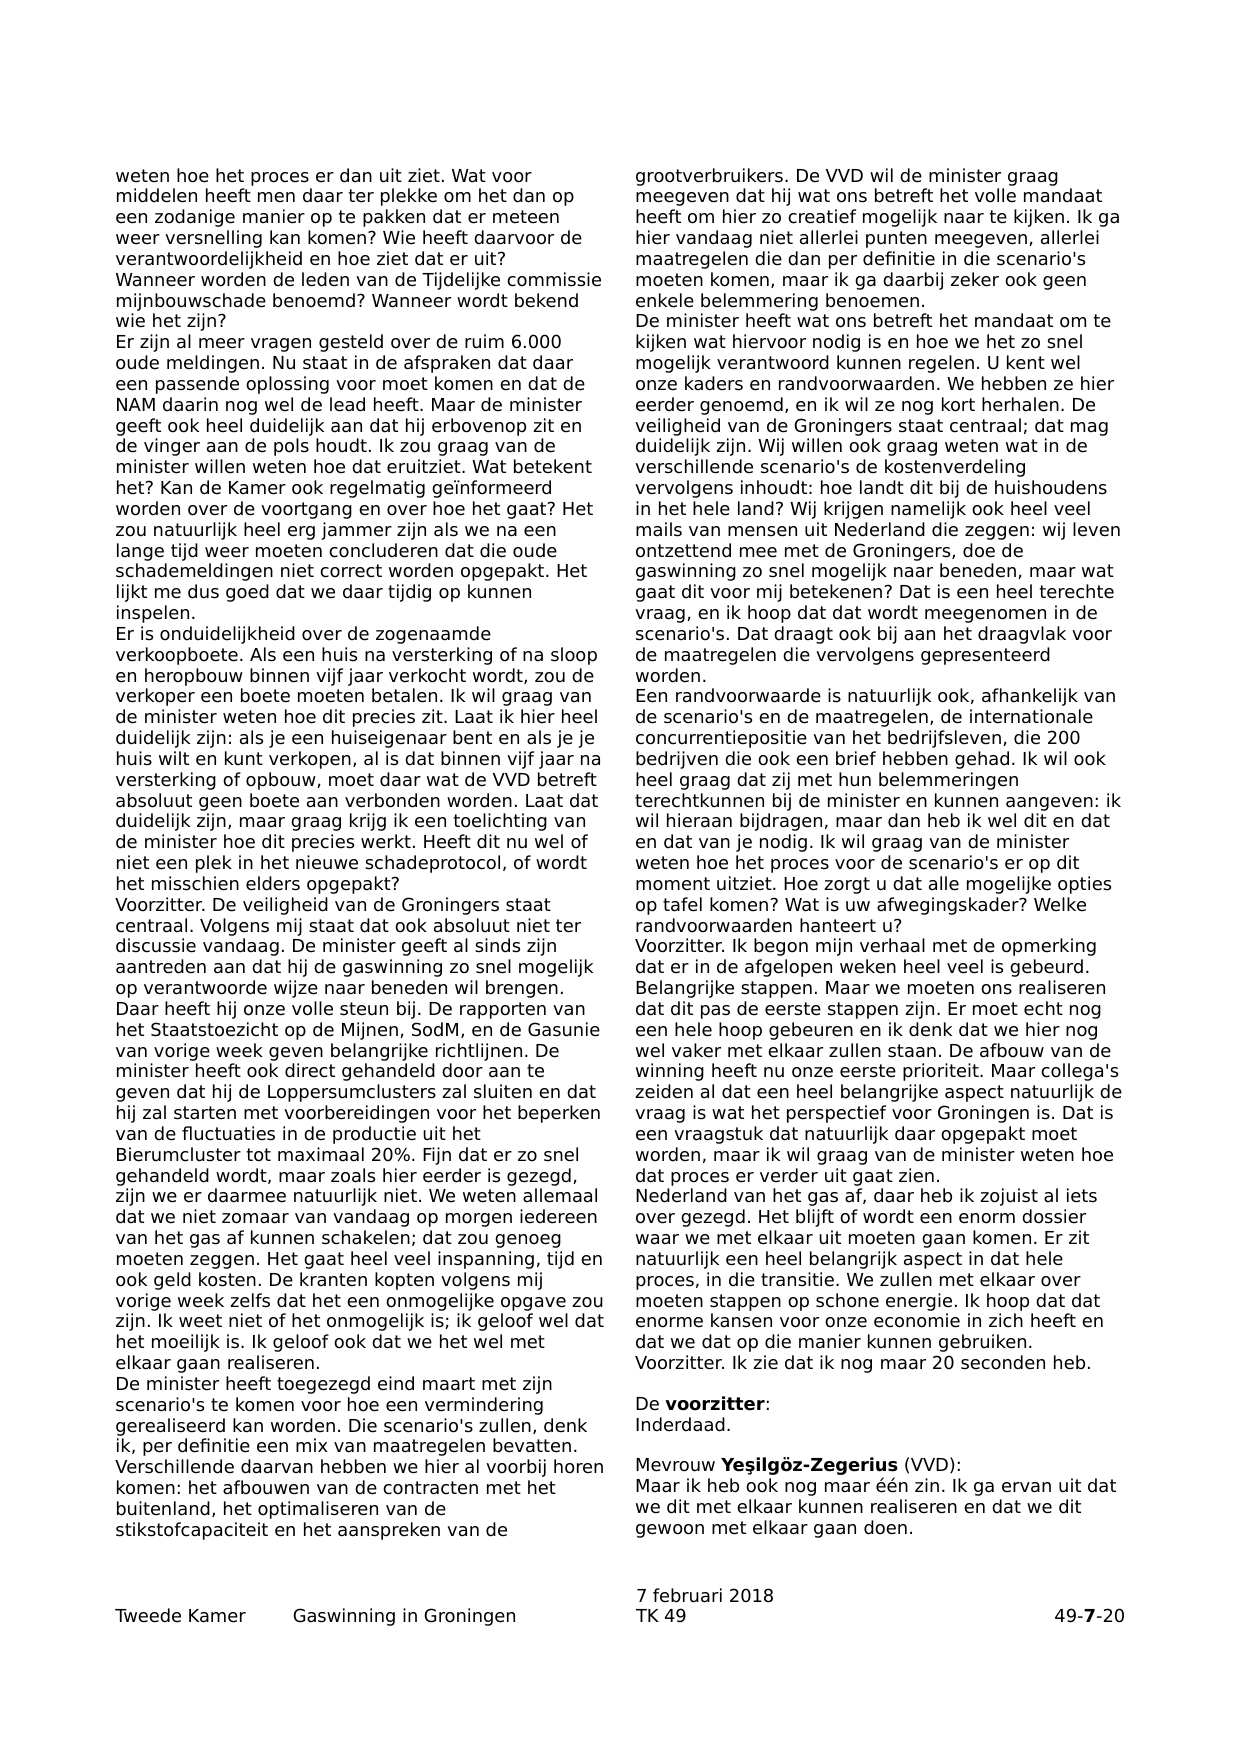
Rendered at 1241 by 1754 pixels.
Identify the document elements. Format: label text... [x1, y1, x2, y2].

text grootverbruikers. De VVD wil de minister graag meegeven dat hij wat ons betreft het volle mandaat heeft om hier zo creatief mogelijk naar te kijken. Ik ga hier vandaag niet allerlei punten meegeven, allerlei maatregelen die dan per definitie in die scenario's moeten komen, maar ik ga daarbij zeker ook geen enkele belemmering benoemen. [635, 165, 1125, 311]
text Voorzitter. Ik begon mijn verhaal met de opmerking dat er in de afgelopen weken heel veel is gebeurd. Belangrijke stappen. Maar we moeten ons realiseren dat dit pas de eerste stappen zijn. Er moet echt nog een hele hoop gebeuren en ik denk dat we hier nog wel vaker met elkaar zullen staan. De afbouw van de winning heeft nu onze eerste prioriteit. Maar collega's zeiden al dat een heel belangrijke aspect natuurlijk de vraag is wat het perspectief voor Groningen is. Dat is een vraagstuk dat natuurlijk daar opgepakt moet worden, maar ik wil graag van de minister weten hoe dat proces er verder uit gaat zien. [635, 936, 1125, 1186]
text Nederland van het gas af, daar heb ik zojuist al iets over gezegd. Het blijft of wordt een enorm dossier waar we met elkaar uit moeten gaan komen. Er zit natuurlijk een heel belangrijk aspect in dat hele proces, in die transitie. We zullen met elkaar over moeten stappen op schone energie. Ik hoop dat dat enorme kansen voor onze economie in zich heeft en dat we dat op die manier kunnen gebruiken. [635, 1186, 1125, 1353]
text Een randvoorwaarde is natuurlijk ook, afhankelijk van de scenario's en de maatregelen, de internationale concurrentiepositie van het bedrijfsleven, die 200 bedrijven die ook een brief hebben gehad. Ik wil ook heel graag dat zij met hun belemmeringen terechtkunnen bij de minister en kunnen aangeven: ik wil hieraan bijdragen, maar dan heb ik wel dit en dat en dat van je nodig. Ik wil graag van de minister weten hoe het proces voor de scenario's er op dit moment uitziet. Hoe zorgt u dat alle mogelijke opties op tafel komen? Wat is uw afwegingskader? Welke randvoorwaarden hanteert u? [635, 686, 1125, 936]
text Mevrouw Yeşilgöz-Zegerius (VVD): [635, 1455, 1125, 1476]
text De voorzitter: [635, 1394, 1125, 1414]
text Voorzitter. Ik zie dat ik nog maar 20 seconden heb. [635, 1353, 1125, 1374]
text Voorzitter. De veiligheid van de Groningers staat centraal. Volgens mij staat dat ook absoluut niet ter discussie vandaag. De minister geeft al sinds zijn aantreden aan dat hij de gaswinning zo snel mogelijk op verantwoorde wijze naar beneden wil brengen. Daar heeft hij onze volle steun bij. De rapporten van het Staatstoezicht op de Mijnen, SodM, en de Gasunie van vorige week geven belangrijke richtlijnen. De minister heeft ook direct gehandeld door aan te geven dat hij de Loppersumclusters zal sluiten en dat hij zal starten met voorbereidingen voor het beperken van de fluctuaties in de productie uit het Bierumcluster tot maximaal 20%. Fijn dat er zo snel gehandeld wordt, maar zoals hier eerder is gezegd, zijn we er daarmee natuurlijk niet. We weten allemaal dat we niet zomaar van vandaag op morgen iedereen van het gas af kunnen schakelen; dat zou genoeg moeten zeggen. Het gaat heel veel inspanning, tijd en ook geld kosten. De kranten kopten volgens mij vorige week zelfs dat het een onmogelijke opgave zou zijn. Ik weet niet of het onmogelijk is; ik geloof wel dat het moeilijk is. Ik geloof ook dat we het wel met elkaar gaan realiseren. [115, 894, 605, 1374]
text Er zijn al meer vragen gesteld over de ruim 6.000 oude meldingen. Nu staat in de afspraken dat daar een passende oplossing voor moet komen en dat de NAM daarin nog wel de lead heeft. Maar de minister geeft ook heel duidelijk aan dat hij erbovenop zit en de vinger aan de pols houdt. Ik zou graag van de minister willen weten hoe dat eruitziet. Wat betekent het? Kan de Kamer ook regelmatig geïnformeerd worden over de voortgang en over hoe het gaat? Het zou natuurlijk heel erg jammer zijn als we na een lange tijd weer moeten concluderen dat die oude schademeldingen niet correct worden opgepakt. Het lijkt me dus goed dat we daar tijdig op kunnen inspelen. [115, 332, 605, 624]
text Wanneer worden de leden van de Tijdelijke commissie mijnbouwschade benoemd? Wanneer wordt bekend wie het zijn? [115, 269, 605, 332]
text Inderdaad. [635, 1414, 1125, 1435]
text weten hoe het proces er dan uit ziet. Wat voor middelen heeft men daar ter plekke om het dan op een zodanige manier op te pakken dat er meteen weer versnelling kan komen? Wie heeft daarvoor de verantwoordelijkheid en hoe ziet dat er uit? [115, 165, 605, 269]
text Maar ik heb ook nog maar één zin. Ik ga ervan uit dat we dit met elkaar kunnen realiseren en dat we dit gewoon met elkaar gaan doen. [635, 1476, 1125, 1538]
text De minister heeft toegezegd eind maart met zijn scenario's te komen voor hoe een vermindering gerealiseerd kan worden. Die scenario's zullen, denk ik, per definitie een mix van maatregelen bevatten. Verschillende daarvan hebben we hier al voorbij horen komen: het afbouwen van de contracten met het buitenland, het optimaliseren van de stikstofcapaciteit en het aanspreken van de [115, 1374, 605, 1540]
text Er is onduidelijkheid over de zogenaamde verkoopboete. Als een huis na versterking of na sloop en heropbouw binnen vijf jaar verkocht wordt, zou de verkoper een boete moeten betalen. Ik wil graag van de minister weten hoe dit precies zit. Laat ik hier heel duidelijk zijn: als je een huiseigenaar bent en als je je huis wilt en kunt verkopen, al is dat binnen vijf jaar na versterking of opbouw, moet daar wat de VVD betreft absoluut geen boete aan verbonden worden. Laat dat duidelijk zijn, maar graag krijg ik een toelichting van de minister hoe dit precies werkt. Heeft dit nu wel of niet een plek in het nieuwe schadeprotocol, of wordt het misschien elders opgepakt? [115, 624, 605, 894]
text De minister heeft wat ons betreft het mandaat om te kijken wat hiervoor nodig is en hoe we het zo snel mogelijk verantwoord kunnen regelen. U kent wel onze kaders en randvoorwaarden. We hebben ze hier eerder genoemd, en ik wil ze nog kort herhalen. De veiligheid van de Groningers staat centraal; dat mag duidelijk zijn. Wij willen ook graag weten wat in de verschillende scenario's de kostenverdeling vervolgens inhoudt: hoe landt dit bij de huishoudens in het hele land? Wij krijgen namelijk ook heel veel mails van mensen uit Nederland die zeggen: wij leven ontzettend mee met de Groningers, doe de gaswinning zo snel mogelijk naar beneden, maar wat gaat dit voor mij betekenen? Dat is een heel terechte vraag, en ik hoop dat dat wordt meegenomen in de scenario's. Dat draagt ook bij aan het draagvlak voor de maatregelen die vervolgens gepresenteerd worden. [635, 311, 1125, 686]
